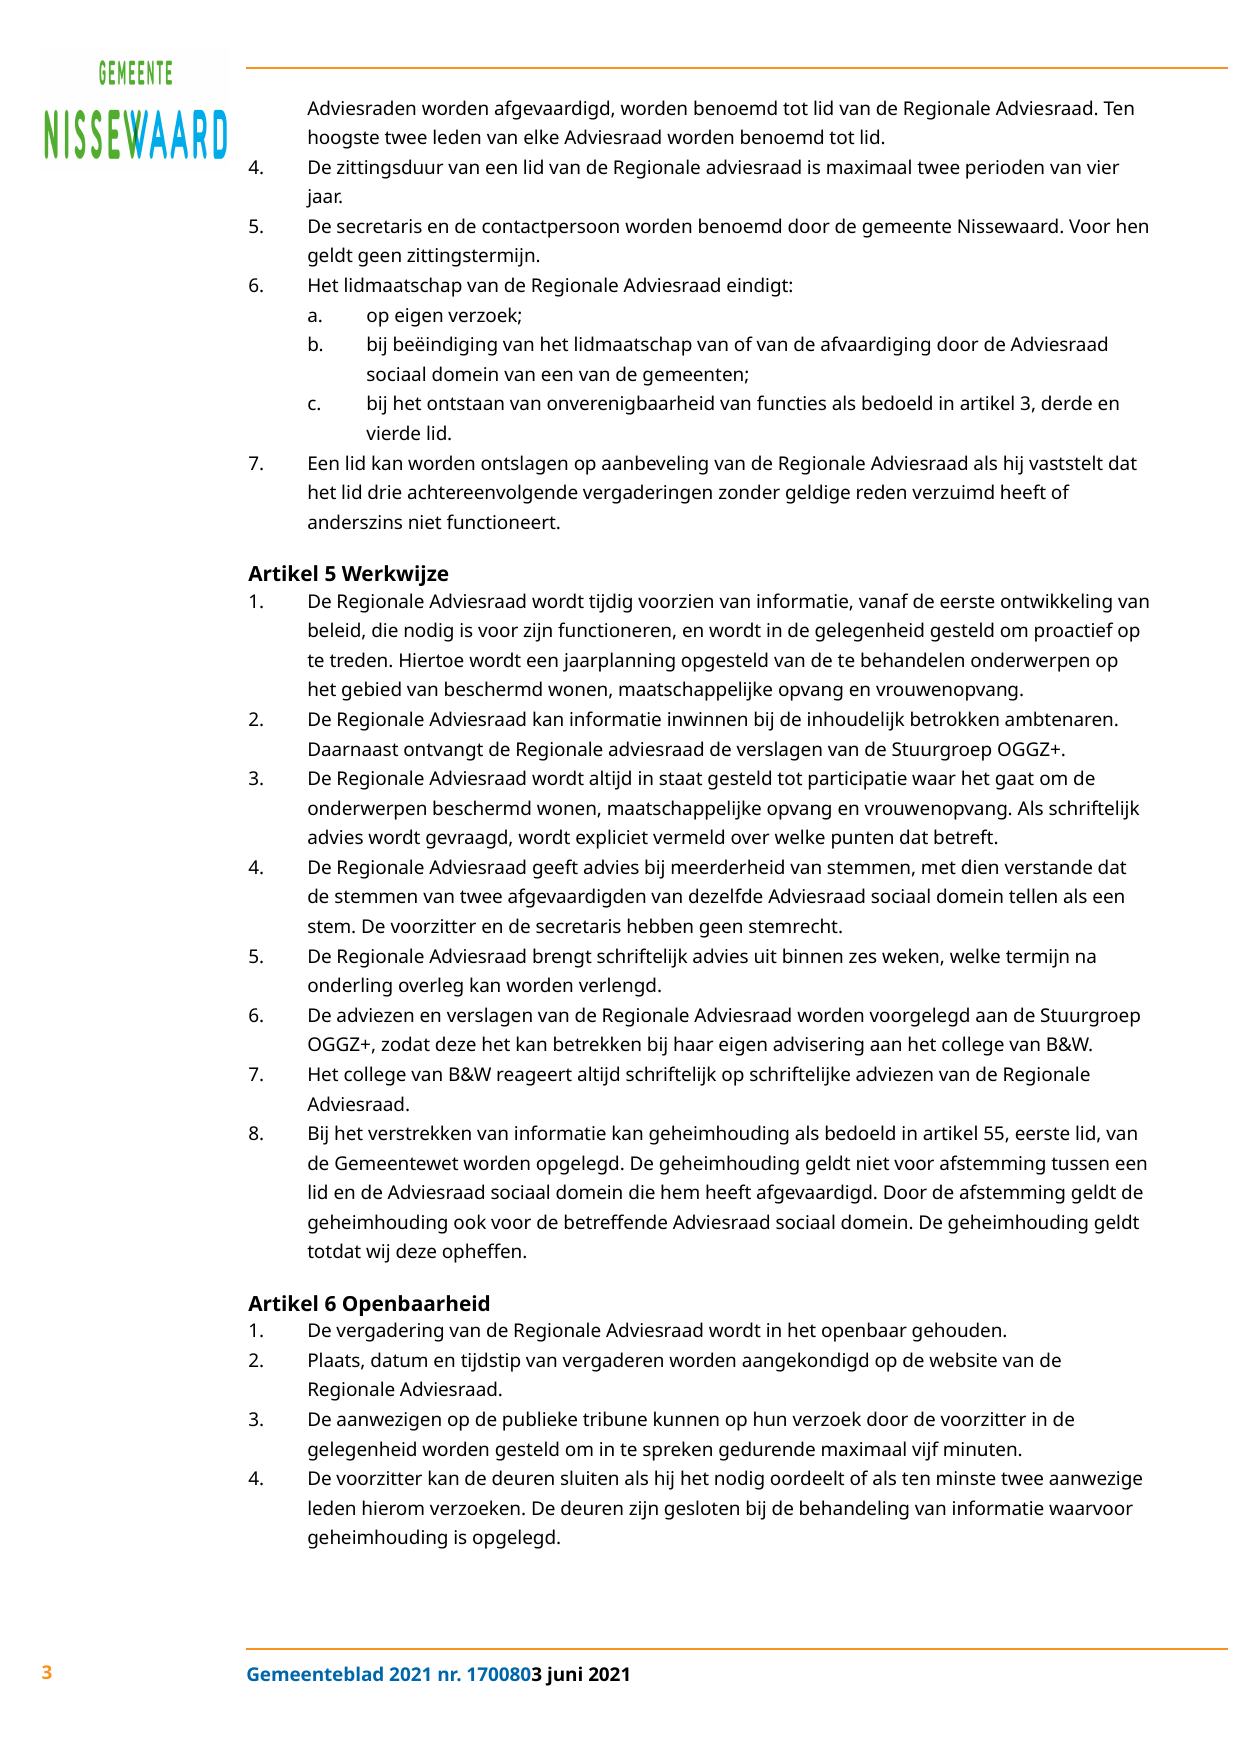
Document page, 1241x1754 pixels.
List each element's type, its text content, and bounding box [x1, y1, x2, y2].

text Artikel 5 Werkwijze [248, 559, 1152, 588]
list De adviezen en verslagen van de Regionale Adviesraad worden voorgelegd aan de Stuurgroep OGGZ+, zodat deze het kan betrekken bij haar eigen advisering aan het college van B&W. [248, 1002, 1152, 1057]
list De zittingsduur van een lid van de Regionale adviesraad is maximaal twee perioden van vier jaar. [248, 154, 1152, 209]
list De voorzitter kan de deuren sluiten als hij het nodig oordeelt of als ten minste twee aanwezige leden hierom verzoeken. De deuren zijn gesloten bij de behandeling van informatie waarvoor geheimhouding is opgelegd. [248, 1465, 1152, 1550]
list bij het ontstaan van onverenigbaarheid van functies als bedoeld in artikel 3, derde en vierde lid. [307, 391, 1152, 446]
list De secretaris en de contactpersoon worden benoemd door de gemeente Nissewaard. Voor hen geldt geen zittingstermijn. [248, 213, 1152, 268]
list De Regionale Adviesraad kan informatie inwinnen bij de inhoudelijk betrokken ambtenaren. Daarnaast ontvangt de Regionale adviesraad de verslagen van de Stuurgroep OGGZ+. [248, 706, 1152, 761]
list op eigen verzoek; [307, 302, 1152, 328]
list De aanwezigen op de publieke tribune kunnen op hun verzoek door de voorzitter in de gelegenheid worden gesteld om in te spreken gedurende maximaal vijf minuten. [248, 1406, 1152, 1462]
list De vergadering van de Regionale Adviesraad wordt in het openbaar gehouden. [248, 1317, 1152, 1343]
list De Regionale Adviesraad wordt altijd in staat gesteld tot participatie waar het gaat om de onderwerpen beschermd wonen, maatschappelijke opvang en vrouwenopvang. Als schriftelijk advies wordt gevraagd, wordt expliciet vermeld over welke punten dat betreft. [248, 765, 1152, 850]
list Een lid kan worden ontslagen op aanbeveling van de Regionale Adviesraad als hij vaststelt dat het lid drie achtereenvolgende vergaderingen zonder geldige reden verzuimd heeft of anderszins niet functioneert. [248, 450, 1152, 535]
list De Regionale Adviesraad wordt tijdig voorzien van informatie, vanaf de eerste ontwikkeling van beleid, die nodig is voor zijn functioneren, en wordt in de gelegenheid gesteld om proactief op te treden. Hiertoe wordt een jaarplanning opgesteld van de te behandelen onderwerpen op het gebied van beschermd wonen, maatschappelijke opvang en vrouwenopvang. [248, 588, 1152, 702]
list Adviesraden worden afgevaardigd, worden benoemd tot lid van de Regionale Adviesraad. Ten hoogste twee leden van elke Adviesraad worden benoemd tot lid. [248, 95, 1152, 150]
list Bij het verstrekken van informatie kan geheimhouding als bedoeld in artikel 55, eerste lid, van de Gemeentewet worden opgelegd. De geheimhouding geldt niet voor afstemming tussen een lid en de Adviesraad sociaal domein die hem heeft afgevaardigd. Door de afstemming geldt de geheimhouding ook voor de betreffende Adviesraad sociaal domein. De geheimhouding geldt totdat wij deze opheffen. [248, 1120, 1152, 1264]
list Het college van B&W reageert altijd schriftelijk op schriftelijke adviezen van de Regionale Adviesraad. [248, 1061, 1152, 1116]
list Plaats, datum en tijdstip van vergaderen worden aangekondigd op de website van de Regionale Adviesraad. [248, 1347, 1152, 1402]
picture [41, 47, 231, 172]
list De Regionale Adviesraad brengt schriftelijk advies uit binnen zes weken, welke termijn na onderling overleg kan worden verlengd. [248, 943, 1152, 998]
text Artikel 6 Openbaarheid [248, 1289, 1152, 1317]
list bij beëindiging van het lidmaatschap van of van de afvaardiging door de Adviesraad sociaal domein van een van de gemeenten; [307, 331, 1152, 387]
list De Regionale Adviesraad geeft advies bij meerderheid van stemmen, met dien verstande dat de stemmen van twee afgevaardigden van dezelfde Adviesraad sociaal domein tellen als een stem. De voorzitter en de secretaris hebben geen stemrecht. [248, 854, 1152, 939]
list Het lidmaatschap van de Regionale Adviesraad eindigt: [248, 272, 1152, 298]
